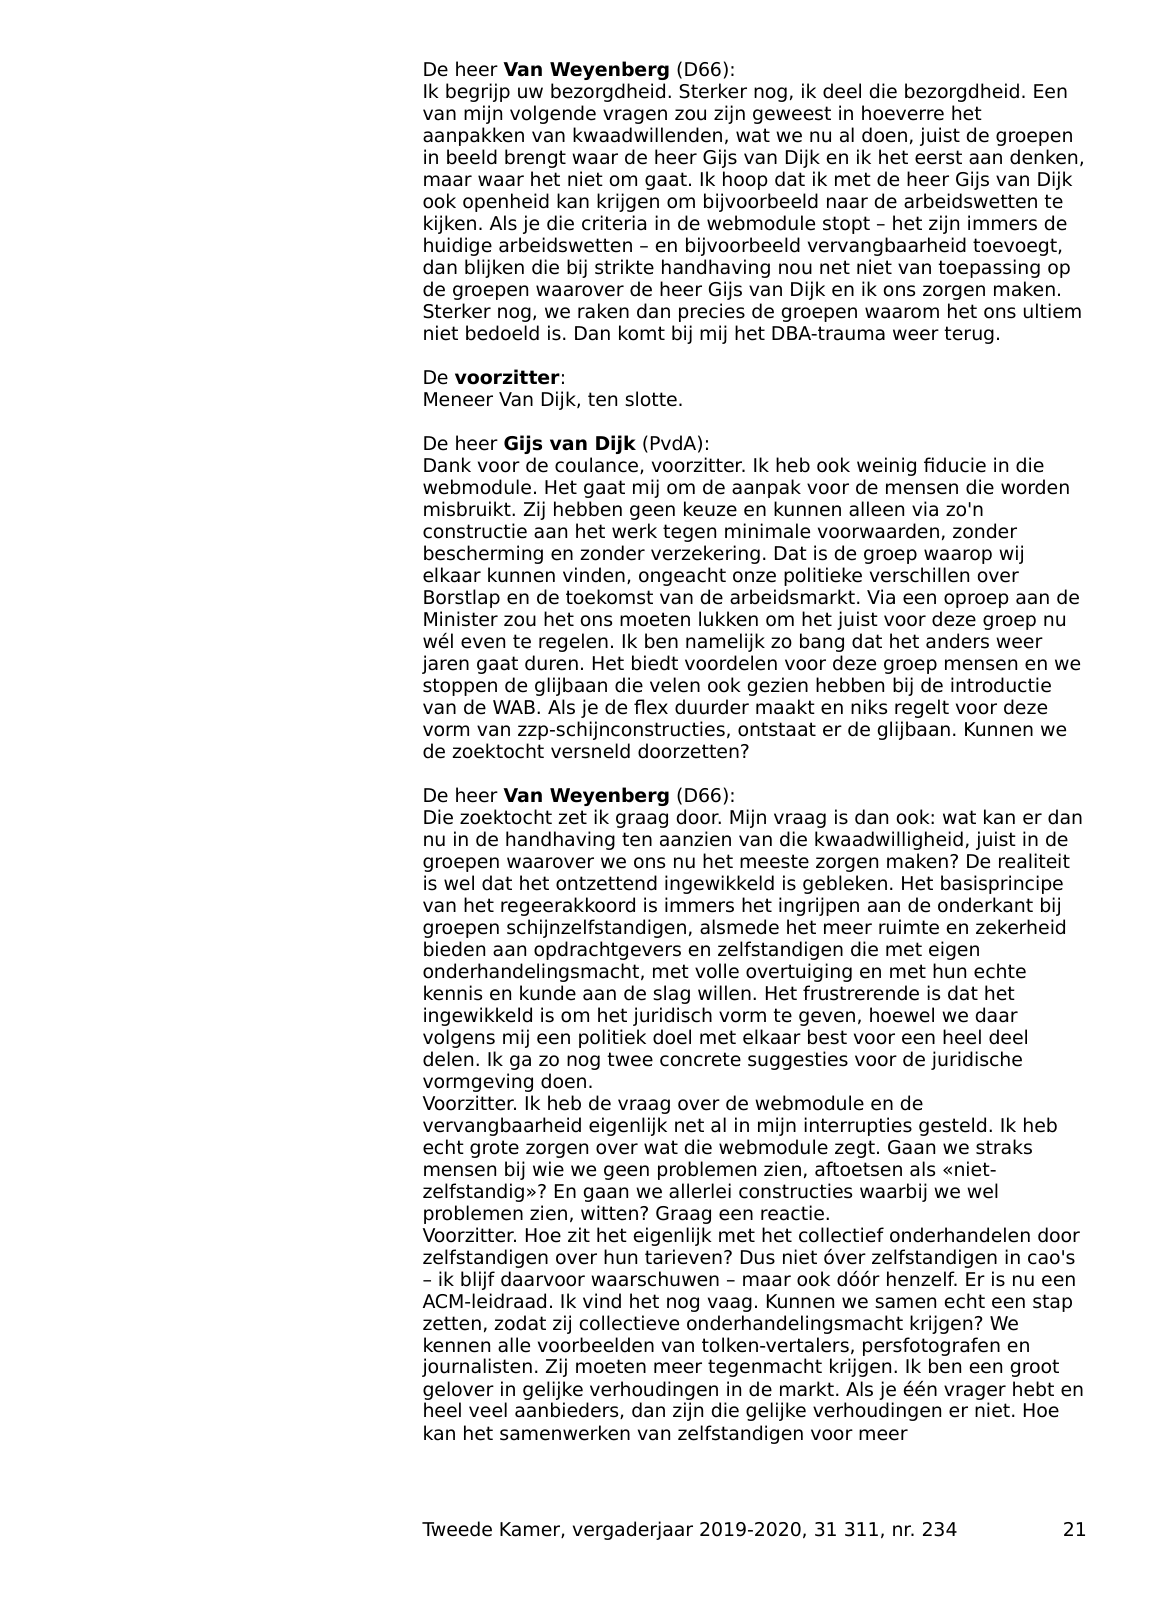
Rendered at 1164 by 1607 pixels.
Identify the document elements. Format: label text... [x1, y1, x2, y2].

text Voorzitter. Ik heb de vraag over de webmodule en de vervangbaarheid eigenlijk net al in mijn interrupties gesteld. Ik heb echt grote zorgen over wat die webmodule zegt. Gaan we straks mensen bij wie we geen problemen zien, aftoetsen als «niet-zelfstandig»? En gaan we allerlei constructies waarbij we wel problemen zien, witten? Graag een reactie. [422, 1093, 1087, 1224]
text Meneer Van Dijk, ten slotte. [422, 389, 1087, 411]
text Die zoektocht zet ik graag door. Mijn vraag is dan ook: wat kan er dan nu in de handhaving ten aanzien van die kwaadwilligheid, juist in de groepen waarover we ons nu het meeste zorgen maken? De realiteit is wel dat het ontzettend ingewikkeld is gebleken. Het basisprincipe van het regeerakkoord is immers het ingrijpen aan de onderkant bij groepen schijnzelfstandigen, alsmede het meer ruimte en zekerheid bieden aan opdrachtgevers en zelfstandigen die met eigen onderhandelingsmacht, met volle overtuiging en met hun echte kennis en kunde aan de slag willen. Het frustrerende is dat het ingewikkeld is om het juridisch vorm te geven, hoewel we daar volgens mij een politiek doel met elkaar best voor een heel deel delen. Ik ga zo nog twee concrete suggesties voor de juridische vormgeving doen. [422, 807, 1087, 1093]
text De voorzitter: [422, 367, 1087, 389]
text Dank voor de coulance, voorzitter. Ik heb ook weinig fiducie in die webmodule. Het gaat mij om de aanpak voor de mensen die worden misbruikt. Zij hebben geen keuze en kunnen alleen via zo'n constructie aan het werk tegen minimale voorwaarden, zonder bescherming en zonder verzekering. Dat is de groep waarop wij elkaar kunnen vinden, ongeacht onze politieke verschillen over Borstlap en de toekomst van de arbeidsmarkt. Via een oproep aan de Minister zou het ons moeten lukken om het juist voor deze groep nu wél even te regelen. Ik ben namelijk zo bang dat het anders weer jaren gaat duren. Het biedt voordelen voor deze groep mensen en we stoppen de glijbaan die velen ook gezien hebben bij de introductie van de WAB. Als je de flex duurder maakt en niks regelt voor deze vorm van zzp-schijnconstructies, ontstaat er de glijbaan. Kunnen we de zoektocht versneld doorzetten? [422, 455, 1087, 763]
text De heer Van Weyenberg (D66): [422, 785, 1087, 807]
text Voorzitter. Hoe zit het eigenlijk met het collectief onderhandelen door zelfstandigen over hun tarieven? Dus niet óver zelfstandigen in cao's – ik blijf daarvoor waarschuwen – maar ook dóór henzelf. Er is nu een ACM-leidraad. Ik vind het nog vaag. Kunnen we samen echt een stap zetten, zodat zij collectieve onderhandelingsmacht krijgen? We kennen alle voorbeelden van tolken-vertalers, persfotografen en journalisten. Zij moeten meer tegenmacht krijgen. Ik ben een groot gelover in gelijke verhoudingen in de markt. Als je één vrager hebt en heel veel aanbieders, dan zijn die gelijke verhoudingen er niet. Hoe kan het samenwerken van zelfstandigen voor meer [422, 1224, 1087, 1444]
text De heer Van Weyenberg (D66): [422, 59, 1087, 81]
text De heer Gijs van Dijk (PvdA): [422, 433, 1087, 455]
text Ik begrijp uw bezorgdheid. Sterker nog, ik deel die bezorgdheid. Een van mijn volgende vragen zou zijn geweest in hoeverre het aanpakken van kwaadwillenden, wat we nu al doen, juist de groepen in beeld brengt waar de heer Gijs van Dijk en ik het eerst aan denken, maar waar het niet om gaat. Ik hoop dat ik met de heer Gijs van Dijk ook openheid kan krijgen om bijvoorbeeld naar de arbeidswetten te kijken. Als je die criteria in de webmodule stopt – het zijn immers de huidige arbeidswetten – en bijvoorbeeld vervangbaarheid toevoegt, dan blijken die bij strikte handhaving nou net niet van toepassing op de groepen waarover de heer Gijs van Dijk en ik ons zorgen maken. Sterker nog, we raken dan precies de groepen waarom het ons ultiem niet bedoeld is. Dan komt bij mij het DBA-trauma weer terug. [422, 81, 1087, 345]
